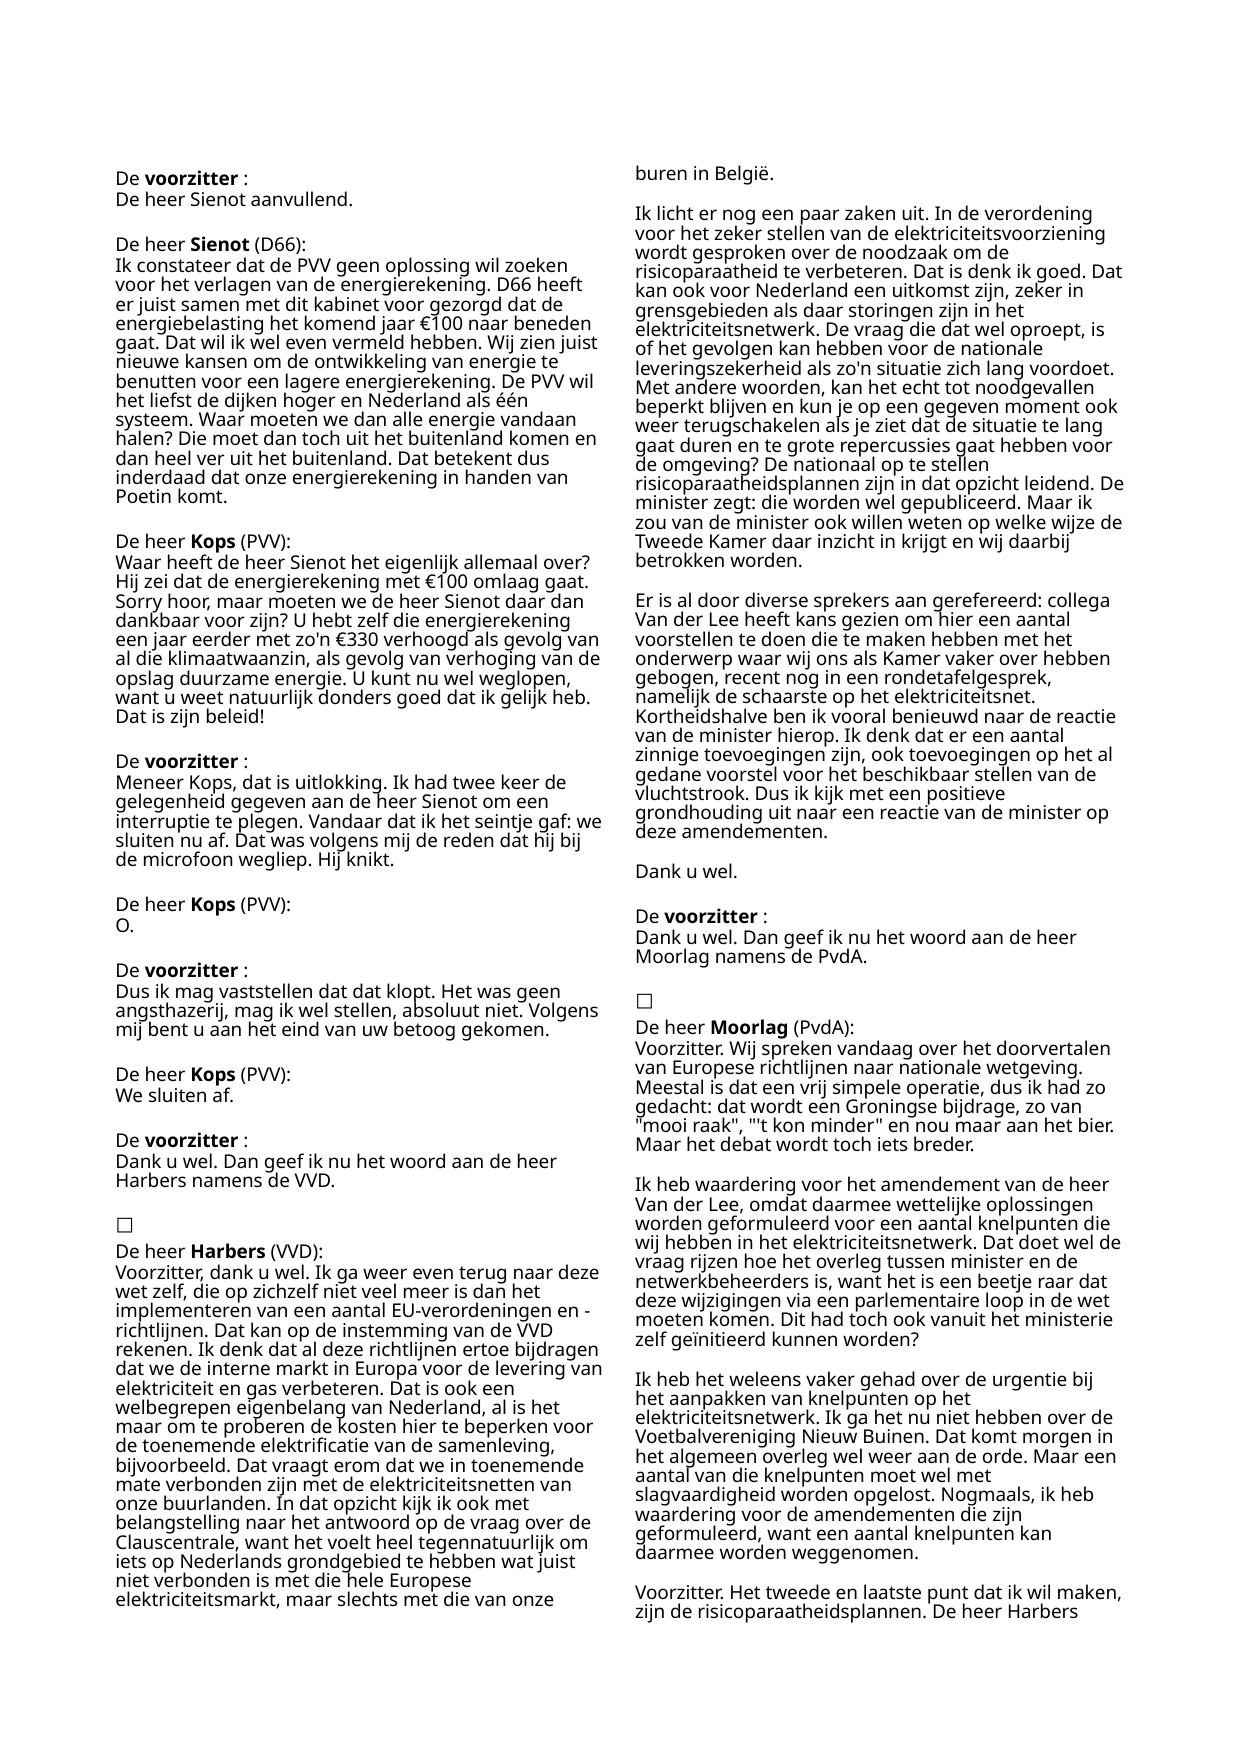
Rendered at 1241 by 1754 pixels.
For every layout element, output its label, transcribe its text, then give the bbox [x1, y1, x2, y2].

text buren in België. [635, 165, 1125, 184]
text Ik heb waardering voor het amendement van de heer Van der Lee, omdat daarmee wettelijke oplossingen worden geformuleerd voor een aantal knelpunten die wij hebben in het elektriciteitsnetwerk. Dat doet wel de vraag rijzen hoe het overleg tussen minister en de netwerkbeheerders is, want het is een beetje raar dat deze wijzigingen via een parlementaire loop in de wet moeten komen. Dit had toch ook vanuit het ministerie zelf geïnitieerd kunnen worden? [635, 1176, 1125, 1350]
text De voorzitter : [115, 165, 605, 191]
text We sluiten af. [115, 1087, 605, 1106]
text O. [115, 917, 605, 936]
text De heer Sienot aanvullend. [115, 191, 605, 210]
text De heer Kops (PVV): [115, 891, 605, 917]
text Ik constateer dat de PVV geen oplossing wil zoeken voor het verlagen van de energierekening. D66 heeft er juist samen met dit kabinet voor gezorgd dat de energiebelasting het komend jaar €100 naar beneden gaat. Dat wil ik wel even vermeld hebben. Wij zien juist nieuwe kansen om de ontwikkeling van energie te benutten voor een lagere energierekening. De PVV wil het liefst de dijken hoger en Nederland als één systeem. Waar moeten we dan alle energie vandaan halen? Die moet dan toch uit het buitenland komen en dan heel ver uit het buitenland. Dat betekent dus inderdaad dat onze energierekening in handen van Poetin komt. [115, 257, 605, 507]
text De heer Harbers (VVD): [115, 1238, 605, 1264]
text De heer Kops (PVV): [115, 1061, 605, 1087]
text Dus ik mag vaststellen dat dat klopt. Het was geen angsthazerij, mag ik wel stellen, absoluut niet. Volgens mij bent u aan het eind van uw betoog gekomen. [115, 983, 605, 1041]
text De voorzitter : [115, 748, 605, 774]
text Ik licht er nog een paar zaken uit. In de verordening voor het zeker stellen van de elektriciteitsvoorziening wordt gesproken over de noodzaak om de risicoparaatheid te verbeteren. Dat is denk ik goed. Dat kan ook voor Nederland een uitkomst zijn, zeker in grensgebieden als daar storingen zijn in het elektriciteitsnetwerk. De vraag die dat wel oproept, is of het gevolgen kan hebben voor de nationale leveringszekerheid als zo'n situatie zich lang voordoet. Met andere woorden, kan het echt tot noodgevallen beperkt blijven en kun je op een gegeven moment ook weer terugschakelen als je ziet dat de situatie te lang gaat duren en te grote repercussies gaat hebben voor de omgeving? De nationaal op te stellen risicoparaatheidsplannen zijn in dat opzicht leidend. De minister zegt: die worden wel gepubliceerd. Maar ik zou van de minister ook willen weten op welke wijze de Tweede Kamer daar inzicht in krijgt en wij daarbij betrokken worden. [635, 205, 1125, 571]
text Voorzitter. Wij spreken vandaag over het doorvertalen van Europese richtlijnen naar nationale wetgeving. Meestal is dat een vrij simpele operatie, dus ik had zo gedacht: dat wordt een Groningse bijdrage, zo van "mooi raak", "'t kon minder" en nou maar aan het bier. Maar het debat wordt toch iets breder. [635, 1040, 1125, 1156]
text Dank u wel. [635, 863, 1125, 883]
text Dank u wel. Dan geef ik nu het woord aan de heer Moorlag namens de PvdA. [635, 929, 1125, 968]
text ⬜ [635, 989, 1125, 1014]
text De voorzitter : [115, 1127, 605, 1153]
text De voorzitter : [115, 957, 605, 983]
text Waar heeft de heer Sienot het eigenlijk allemaal over? Hij zei dat de energierekening met €100 omlaag gaat. Sorry hoor, maar moeten we de heer Sienot daar dan dankbaar voor zijn? U hebt zelf die energierekening een jaar eerder met zo'n €330 verhoogd als gevolg van al die klimaatwaanzin, als gevolg van verhoging van de opslag duurzame energie. U kunt nu wel weglopen, want u weet natuurlijk donders goed dat ik gelijk heb. Dat is zijn beleid! [115, 554, 605, 727]
text De heer Kops (PVV): [115, 528, 605, 554]
text Voorzitter. Het tweede en laatste punt dat ik wil maken, zijn de risicoparaatheidsplannen. De heer Harbers [635, 1584, 1125, 1623]
text Meneer Kops, dat is uitlokking. Ik had twee keer de gelegenheid gegeven aan de heer Sienot om een interruptie te plegen. Vandaar dat ik het seintje gaf: we sluiten nu af. Dat was volgens mij de reden dat hij bij de microfoon wegliep. Hij knikt. [115, 774, 605, 870]
text De heer Moorlag (PvdA): [635, 1014, 1125, 1040]
text Er is al door diverse sprekers aan gerefereerd: collega Van der Lee heeft kans gezien om hier een aantal voorstellen te doen die te maken hebben met het onderwerp waar wij ons als Kamer vaker over hebben gebogen, recent nog in een rondetafelgesprek, namelijk de schaarste op het elektriciteitsnet. Kortheidshalve ben ik vooral benieuwd naar de reactie van de minister hierop. Ik denk dat er een aantal zinnige toevoegingen zijn, ook toevoegingen op het al gedane voorstel voor het beschikbaar stellen van de vluchtstrook. Dus ik kijk met een positieve grondhouding uit naar een reactie van de minister op deze amendementen. [635, 592, 1125, 843]
text De voorzitter : [635, 903, 1125, 929]
text Dank u wel. Dan geef ik nu het woord aan de heer Harbers namens de VVD. [115, 1153, 605, 1192]
text Voorzitter, dank u wel. Ik ga weer even terug naar deze wet zelf, die op zichzelf niet veel meer is dan het implementeren van een aantal EU-verordeningen en -richtlijnen. Dat kan op de instemming van de VVD rekenen. Ik denk dat al deze richtlijnen ertoe bijdragen dat we de interne markt in Europa voor de levering van elektriciteit en gas verbeteren. Dat is ook een welbegrepen eigenbelang van Nederland, al is het maar om te proberen de kosten hier te beperken voor de toenemende elektrificatie van de samenleving, bijvoorbeeld. Dat vraagt erom dat we in toenemende mate verbonden zijn met de elektriciteitsnetten van onze buurlanden. In dat opzicht kijk ik ook met belangstelling naar het antwoord op de vraag over de Clauscentrale, want het voelt heel tegennatuurlijk om iets op Nederlands grondgebied te hebben wat juist niet verbonden is met die hele Europese elektriciteitsmarkt, maar slechts met die van onze [115, 1264, 605, 1611]
text De heer Sienot (D66): [115, 231, 605, 257]
text ⬜ [115, 1212, 605, 1238]
text Ik heb het weleens vaker gehad over de urgentie bij het aanpakken van knelpunten op het elektriciteitsnetwerk. Ik ga het nu niet hebben over de Voetbalvereniging Nieuw Buinen. Dat komt morgen in het algemeen overleg wel weer aan de orde. Maar een aantal van die knelpunten moet wel met slagvaardigheid worden opgelost. Nogmaals, ik heb waardering voor de amendementen die zijn geformuleerd, want een aantal knelpunten kan daarmee worden weggenomen. [635, 1371, 1125, 1563]
